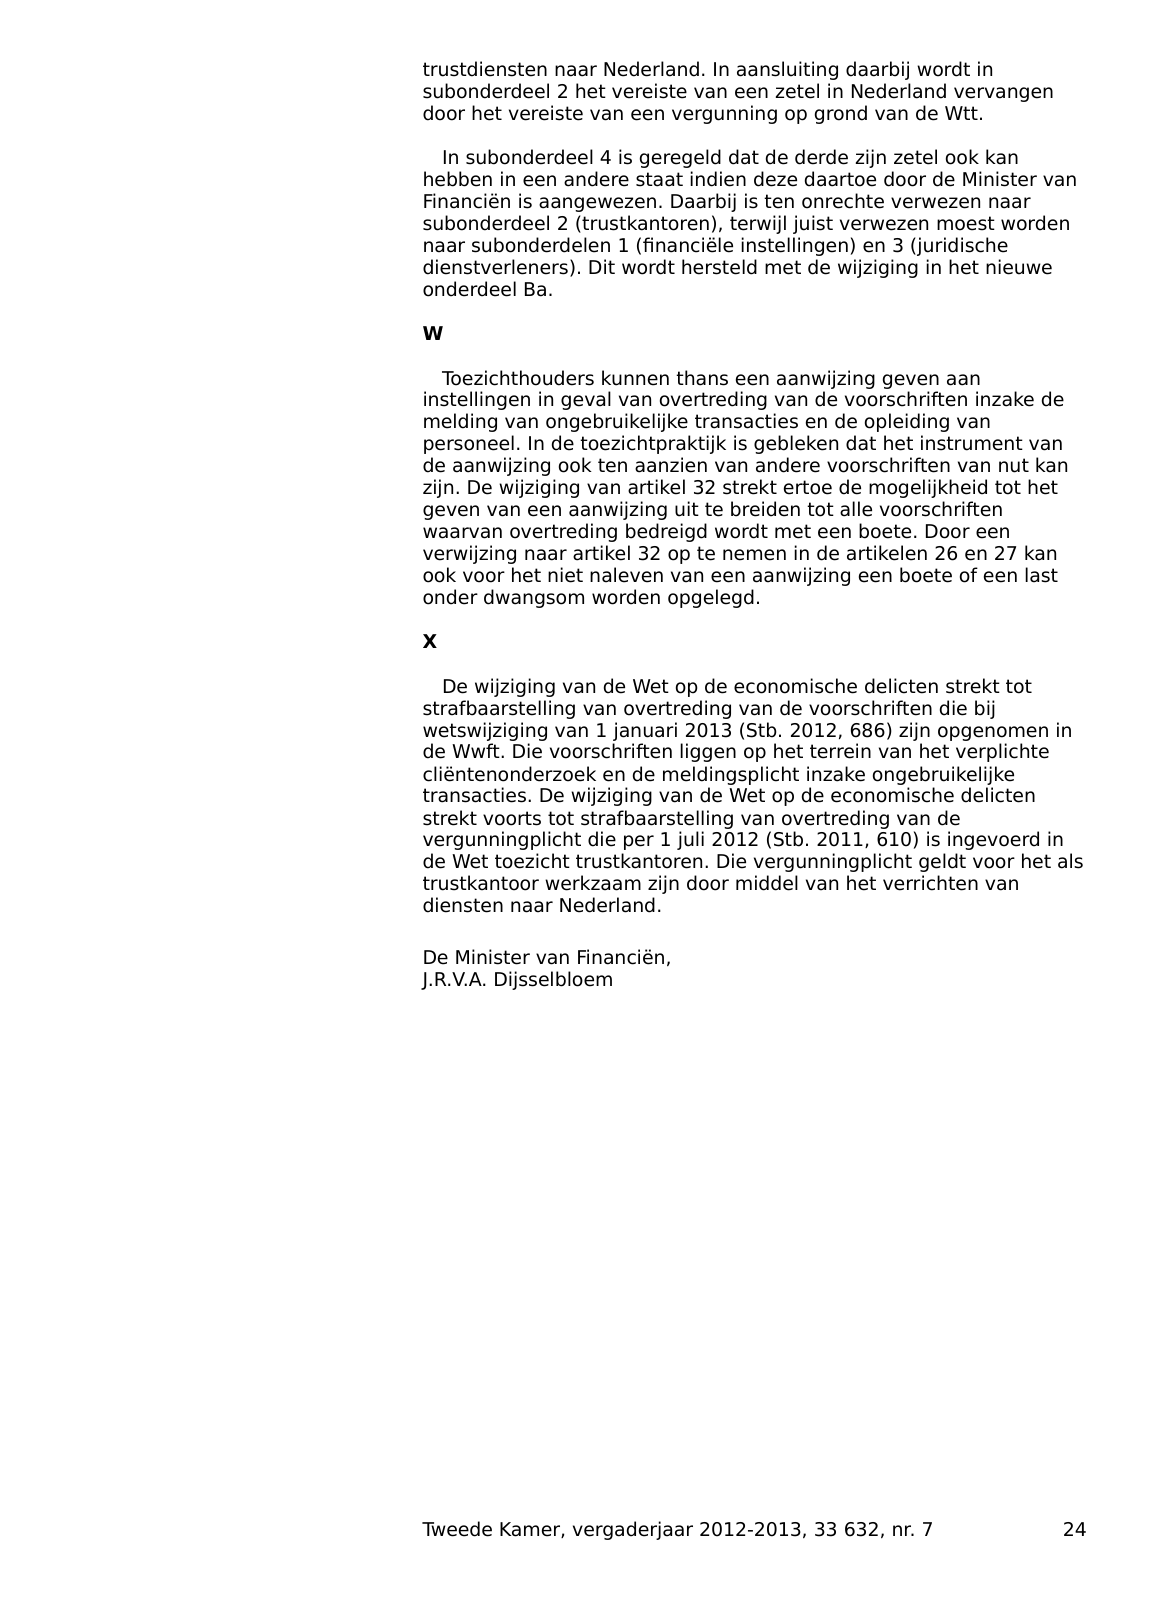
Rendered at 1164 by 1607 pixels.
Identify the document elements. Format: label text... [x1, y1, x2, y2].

text trustdiensten naar Nederland. In aansluiting daarbij wordt in subonderdeel 2 het vereiste van een zetel in Nederland vervangen door het vereiste van een vergunning op grond van de Wtt. [422, 59, 1087, 125]
subtitle W [422, 323, 1087, 345]
text In subonderdeel 4 is geregeld dat de derde zijn zetel ook kan hebben in een andere staat indien deze daartoe door de Minister van Financiën is aangewezen. Daarbij is ten onrechte verwezen naar subonderdeel 2 (trustkantoren), terwijl juist verwezen moest worden naar subonderdelen 1 (financiële instellingen) en 3 (juridische dienstverleners). Dit wordt hersteld met de wijziging in het nieuwe onderdeel Ba. [422, 147, 1087, 301]
text De Minister van Financiën, J.R.V.A. Dijsselbloem [422, 947, 1087, 991]
text Toezichthouders kunnen thans een aanwijzing geven aan instellingen in geval van overtreding van de voorschriften inzake de melding van ongebruikelijke transacties en de opleiding van personeel. In de toezichtpraktijk is gebleken dat het instrument van de aanwijzing ook ten aanzien van andere voorschriften van nut kan zijn. De wijziging van artikel 32 strekt ertoe de mogelijkheid tot het geven van een aanwijzing uit te breiden tot alle voorschriften waarvan overtreding bedreigd wordt met een boete. Door een verwijzing naar artikel 32 op te nemen in de artikelen 26 en 27 kan ook voor het niet naleven van een aanwijzing een boete of een last onder dwangsom worden opgelegd. [422, 367, 1087, 609]
text De wijziging van de Wet op de economische delicten strekt tot strafbaarstelling van overtreding van de voorschriften die bij wetswijziging van 1 januari 2013 (Stb. 2012, 686) zijn opgenomen in de Wwft. Die voorschriften liggen op het terrein van het verplichte cliëntenonderzoek en de meldingsplicht inzake ongebruikelijke transacties. De wijziging van de Wet op de economische delicten strekt voorts tot strafbaarstelling van overtreding van de vergunningplicht die per 1 juli 2012 (Stb. 2011, 610) is ingevoerd in de Wet toezicht trustkantoren. Die vergunningplicht geldt voor het als trustkantoor werkzaam zijn door middel van het verrichten van diensten naar Nederland. [422, 676, 1087, 917]
subtitle X [422, 631, 1087, 653]
